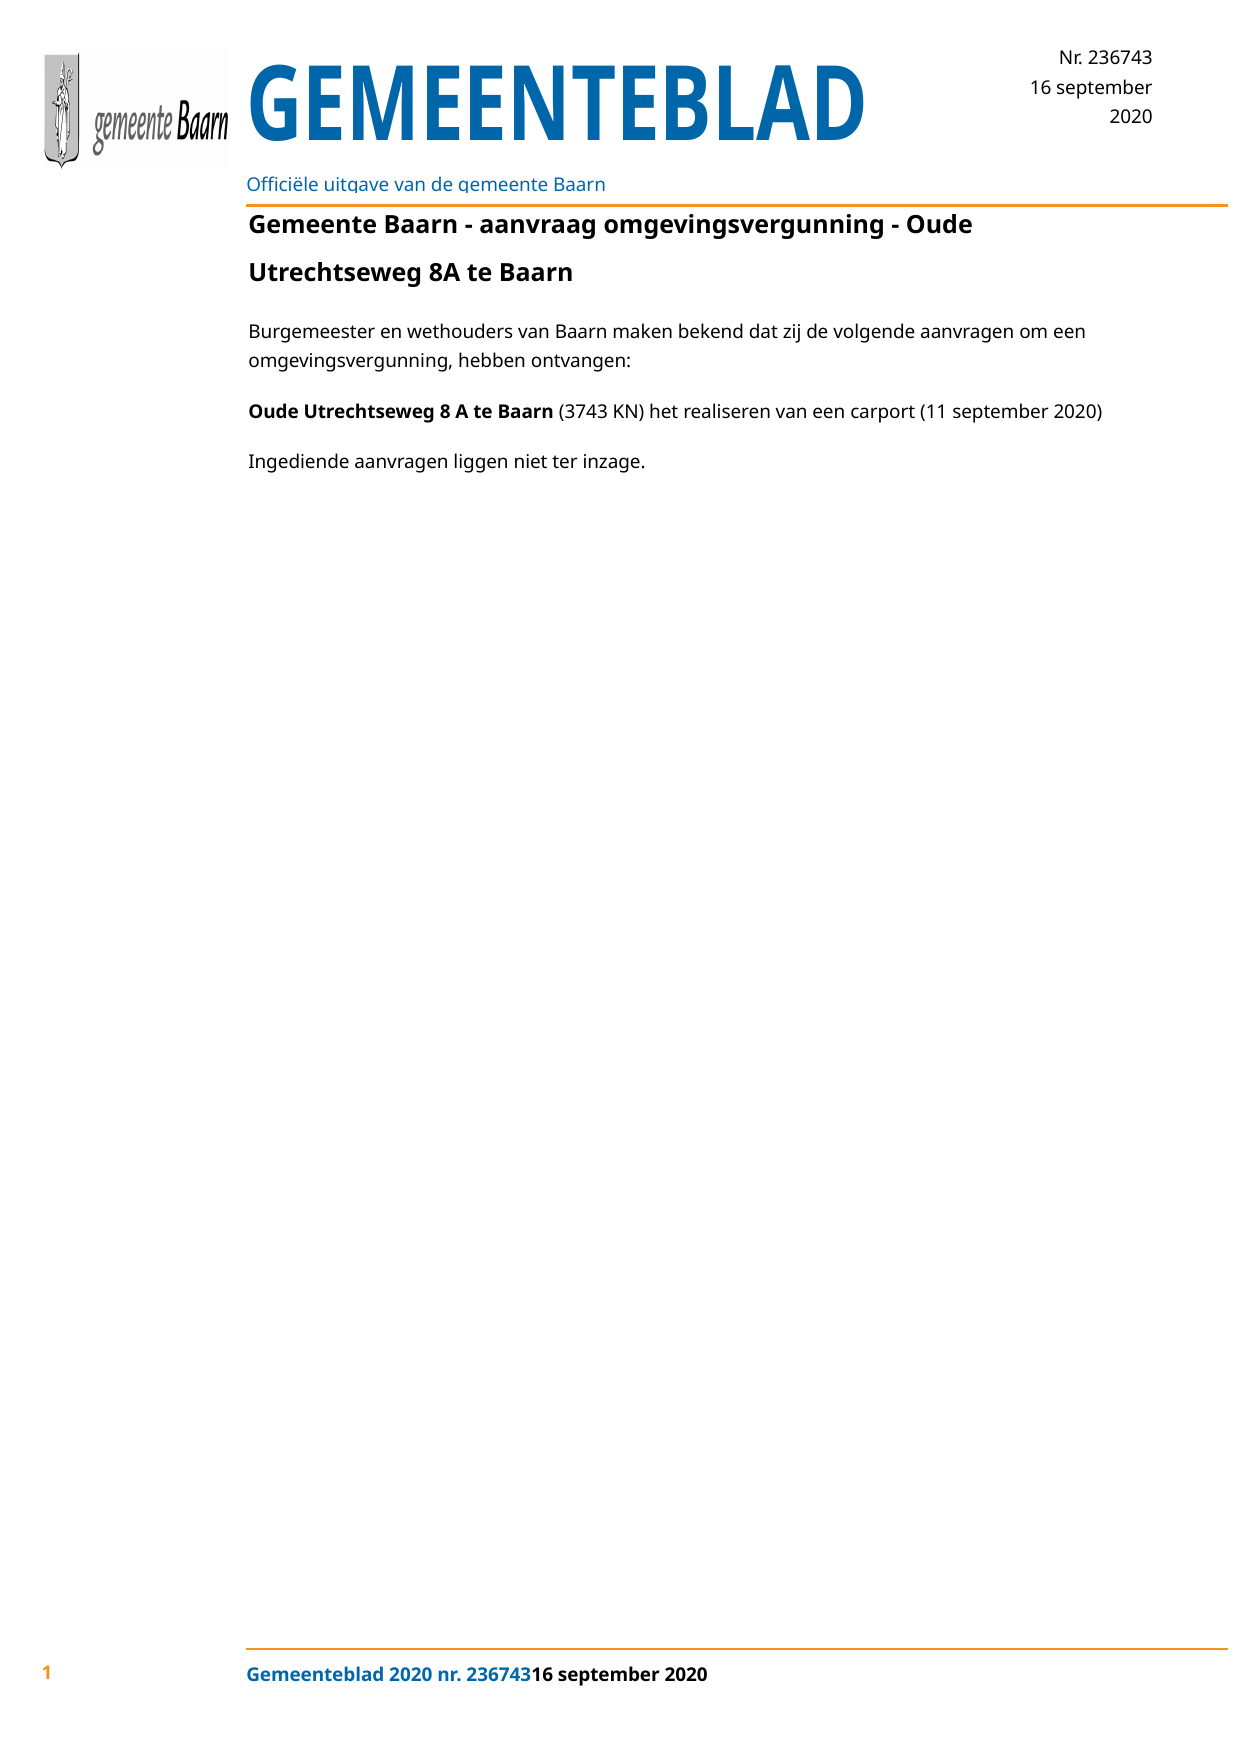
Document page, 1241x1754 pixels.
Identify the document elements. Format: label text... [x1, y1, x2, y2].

text Gemeente Baarn - aanvraag omgevingsvergunning - Oude Utrechtseweg 8A te Baarn [248, 207, 1152, 288]
text Ingediende aanvragen liggen niet ter inzage. [248, 448, 1152, 474]
text Oude Utrechtseweg 8 A te Baarn (3743 KN) het realiseren van een carport (11 september 2020) [248, 398, 1152, 424]
text Burgemeester en wethouders van Baarn maken bekend dat zij de volgende aanvragen om een omgevingsvergunning, hebben ontvangen: [248, 318, 1152, 373]
picture [41, 47, 231, 172]
